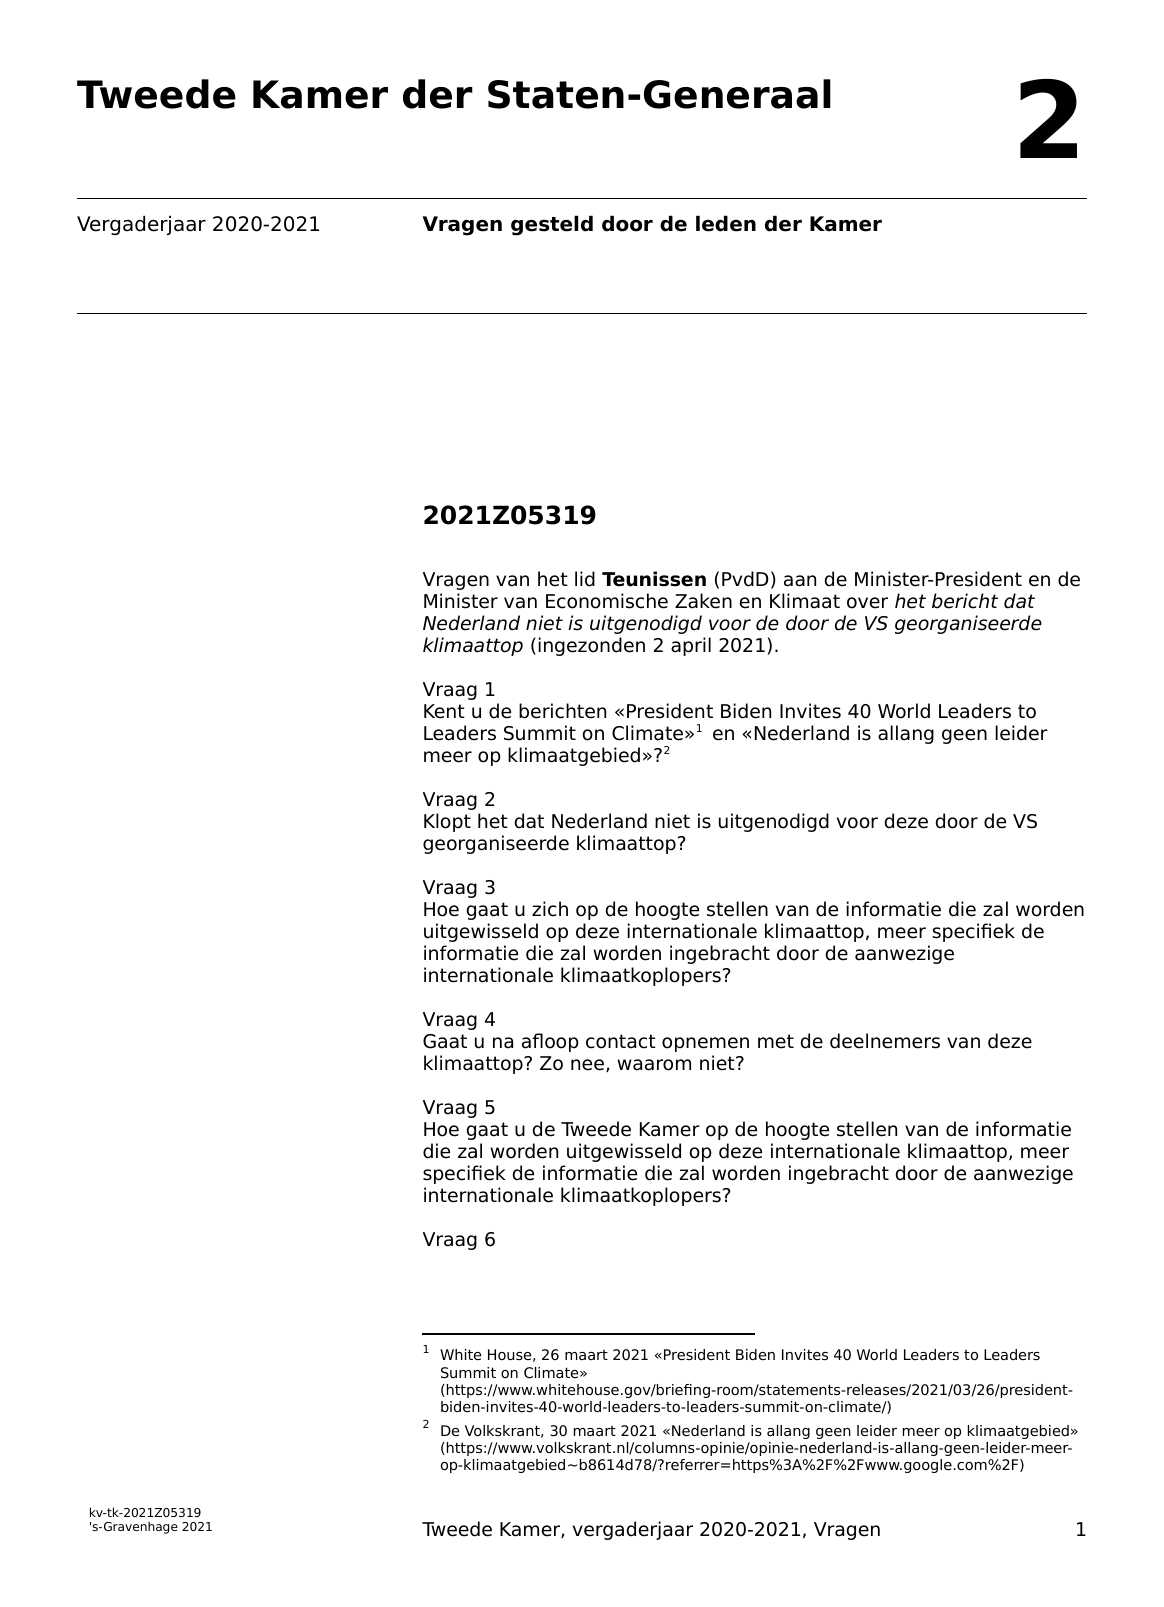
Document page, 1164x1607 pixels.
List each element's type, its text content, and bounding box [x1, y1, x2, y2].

text White House, 26 maart 2021 «President Biden Invites 40 World Leaders to Leaders Summit on Climate» (https://www.whitehouse.gov/briefing-room/statements-releases/2021/03/26/president-biden-invites-40-world-leaders-to-leaders-summit-on-climate/) [422, 1343, 1087, 1416]
text Vraag 1 [422, 679, 1087, 701]
text Hoe gaat u de Tweede Kamer op de hoogte stellen van de informatie die zal worden uitgewisseld op deze internationale klimaattop, meer specifiek de informatie die zal worden ingebracht door de aanwezige internationale klimaatkoplopers? [422, 1119, 1087, 1207]
text kv-tk-2021Z05319 [88, 1506, 323, 1520]
text Hoe gaat u zich op de hoogte stellen van de informatie die zal worden uitgewisseld op deze internationale klimaattop, meer specifiek de informatie die zal worden ingebracht door de aanwezige internationale klimaatkoplopers? [422, 899, 1087, 987]
text Klopt het dat Nederland niet is uitgenodigd voor deze door de VS georganiseerde klimaattop? [422, 811, 1087, 855]
text Kent u de berichten «President Biden Invites 40 World Leaders to Leaders Summit on Climate» en «Nederland is allang geen leider meer op klimaatgebied»? [422, 701, 1087, 767]
table_header 2 [886, 59, 1087, 198]
text Gaat u na afloop contact opnemen met de deelnemers van deze klimaattop? Zo nee, waarom niet? [422, 1031, 1087, 1075]
text Vraag 3 [422, 877, 1087, 899]
text Vraag 2 [422, 789, 1087, 811]
text Vraag 5 [422, 1097, 1087, 1119]
table_header Tweede Kamer der Staten-Generaal [77, 59, 886, 198]
table_cell Vragen gesteld door de leden der Kamer [422, 199, 1087, 313]
text 2021Z05319 [422, 501, 1087, 531]
text 's-Gravenhage 2021 [88, 1520, 323, 1534]
text De Volkskrant, 30 maart 2021 «Nederland is allang geen leider meer op klimaatgebied» (https://www.volkskrant.nl/columns-opinie/opinie-nederland-is-allang-geen-leider-meer-op-klimaatgebied~b8614d78/?referrer=https%3A%2F%2Fwww.google.com%2F) [422, 1418, 1087, 1474]
text Vraag 4 [422, 1009, 1087, 1031]
table_cell Vergaderjaar 2020-2021 [77, 199, 422, 313]
text Vragen van het lid Teunissen (PvdD) aan de Minister-President en de Minister van Economische Zaken en Klimaat over het bericht dat Nederland niet is uitgenodigd voor de door de VS georganiseerde klimaattop (ingezonden 2 april 2021). [422, 569, 1087, 657]
text Vraag 6 [422, 1229, 1087, 1251]
